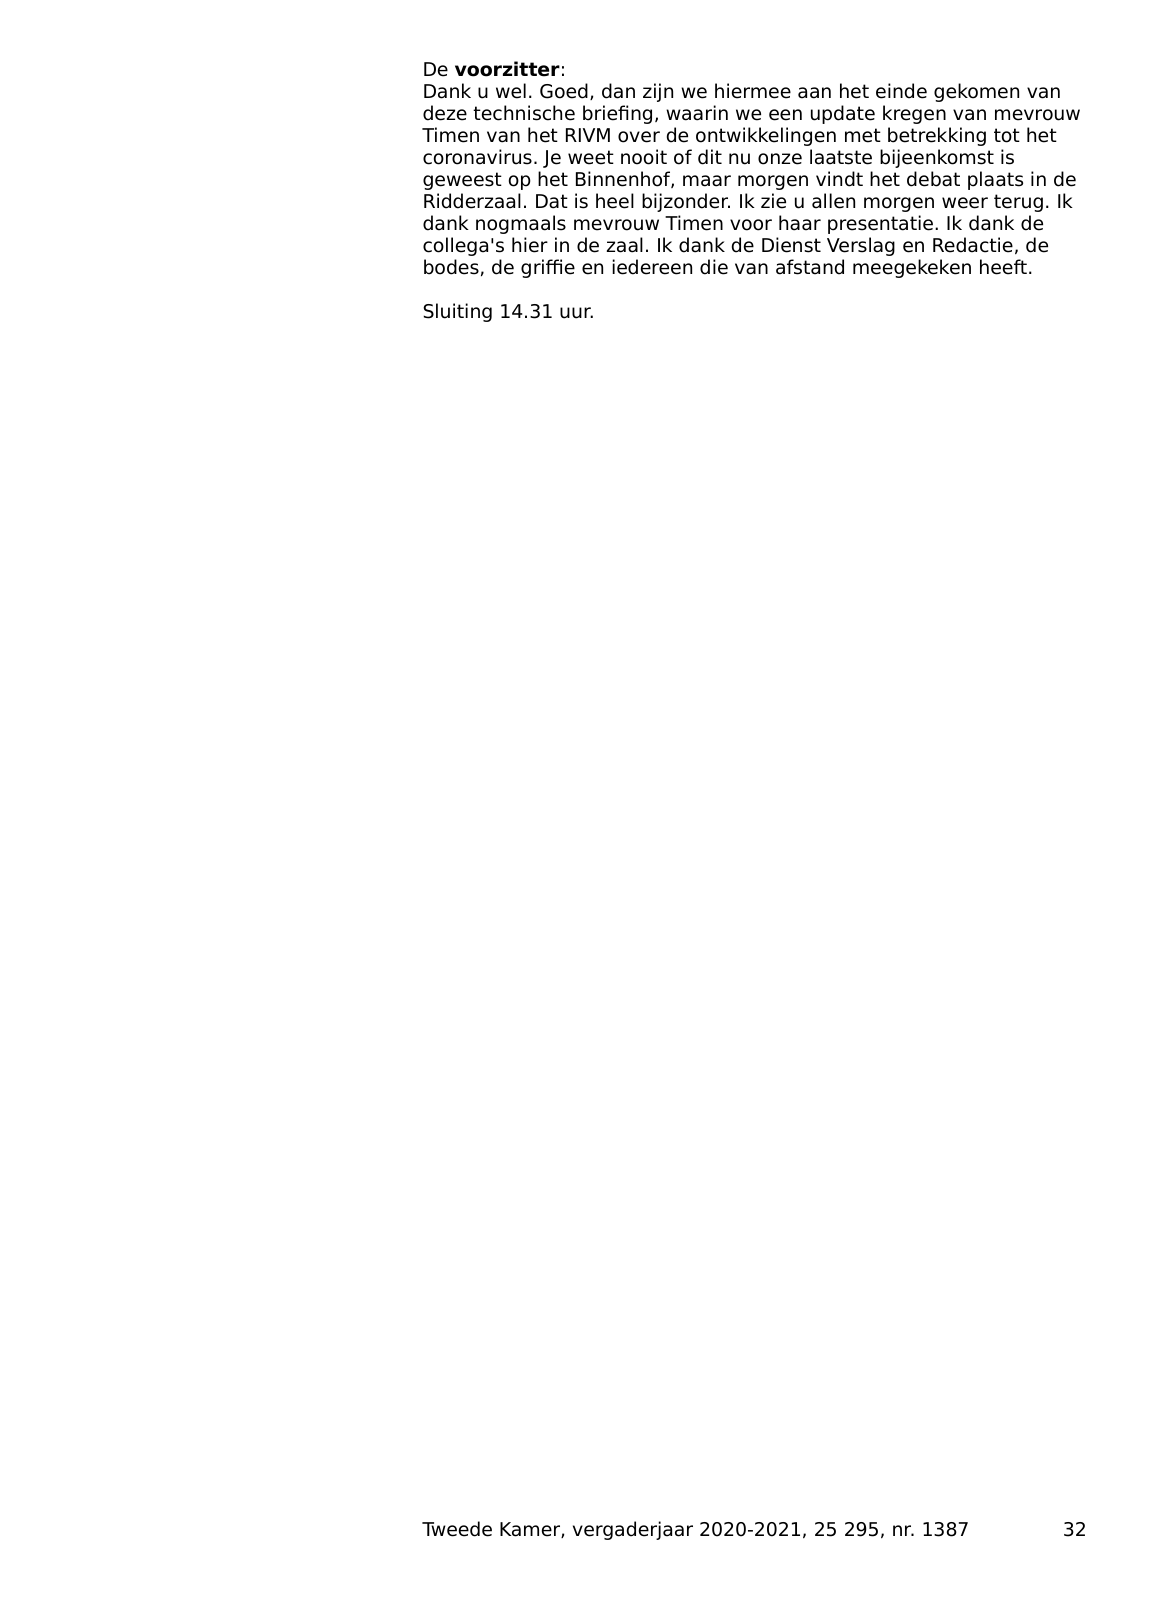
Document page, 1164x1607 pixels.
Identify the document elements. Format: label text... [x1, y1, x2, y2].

text Sluiting 14.31 uur. [422, 301, 1087, 323]
text De voorzitter: [422, 59, 1087, 81]
text Dank u wel. Goed, dan zijn we hiermee aan het einde gekomen van deze technische briefing, waarin we een update kregen van mevrouw Timen van het RIVM over de ontwikkelingen met betrekking tot het coronavirus. Je weet nooit of dit nu onze laatste bijeenkomst is geweest op het Binnenhof, maar morgen vindt het debat plaats in de Ridderzaal. Dat is heel bijzonder. Ik zie u allen morgen weer terug. Ik dank nogmaals mevrouw Timen voor haar presentatie. Ik dank de collega's hier in de zaal. Ik dank de Dienst Verslag en Redactie, de bodes, de griffie en iedereen die van afstand meegekeken heeft. [422, 81, 1087, 279]
